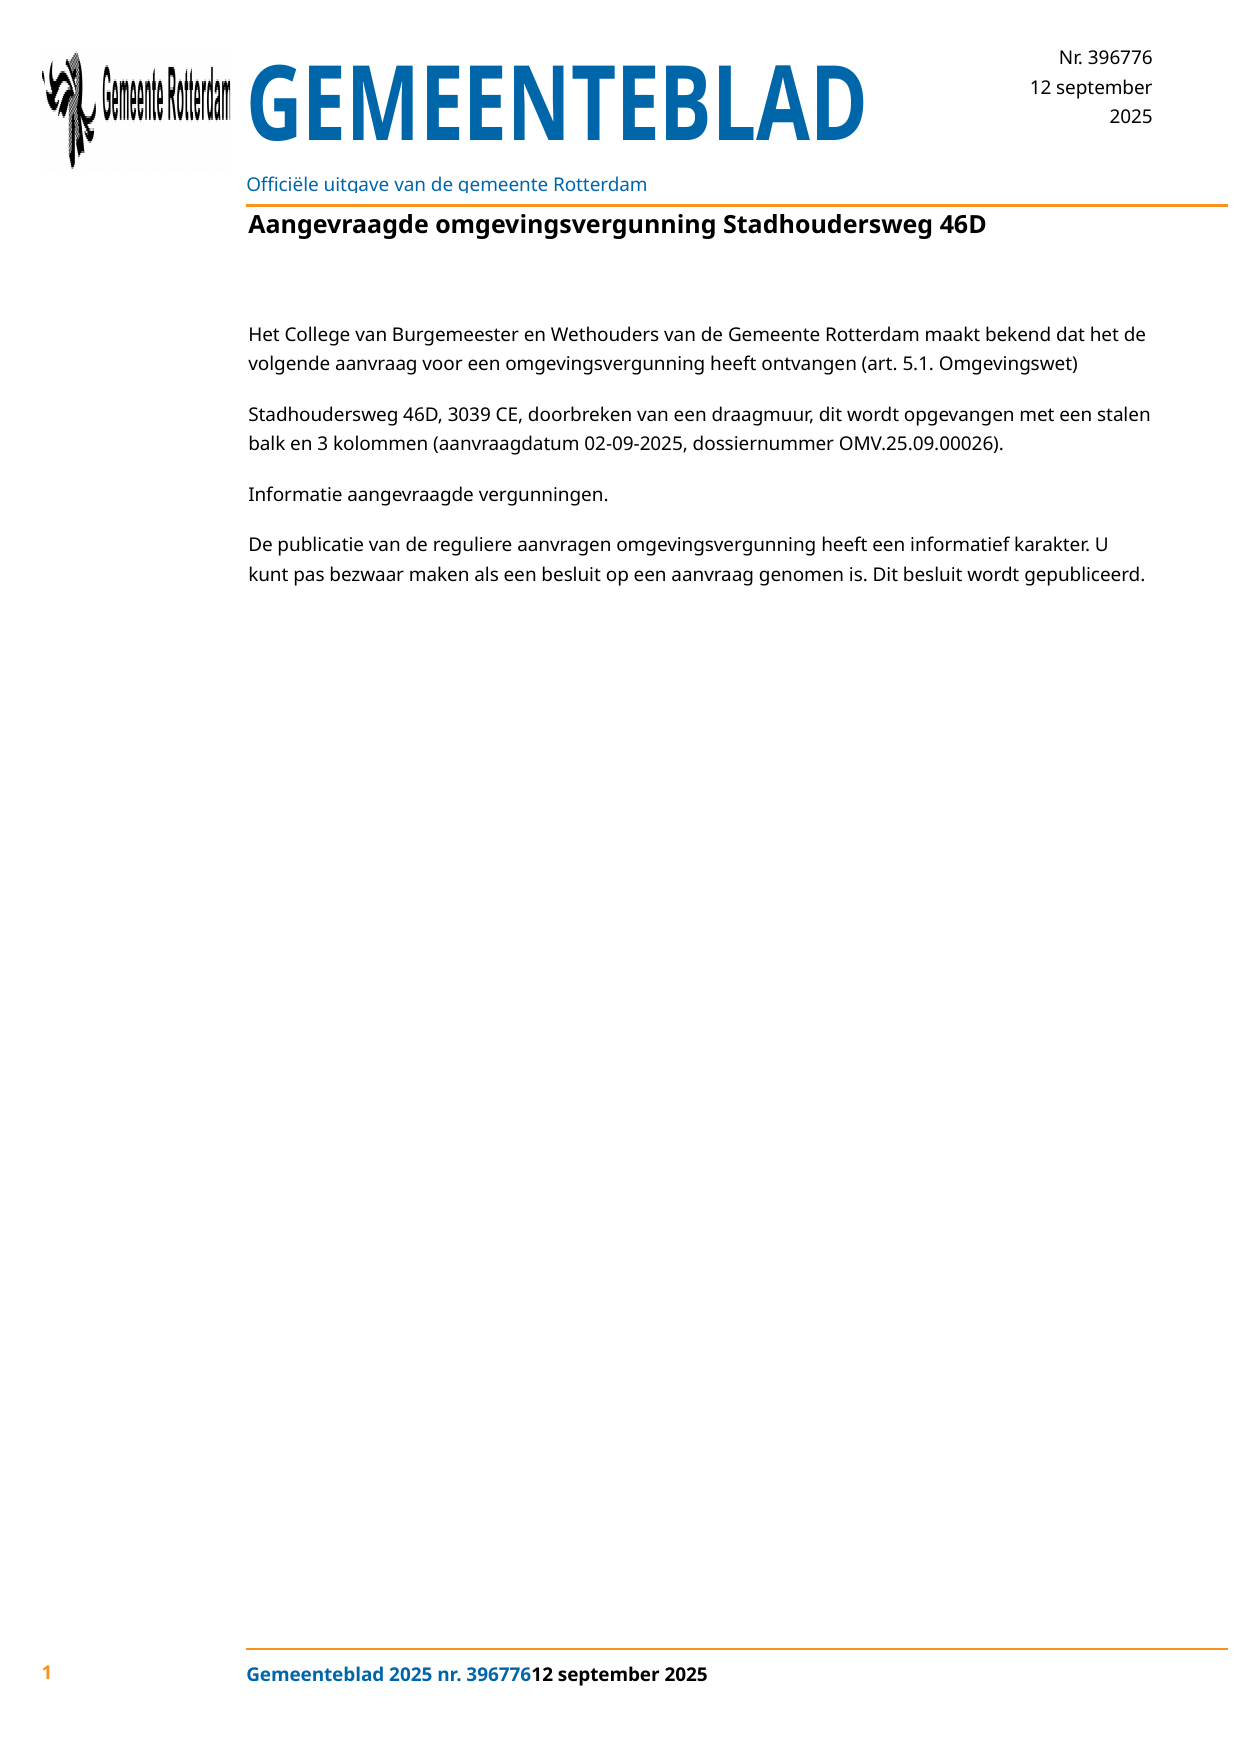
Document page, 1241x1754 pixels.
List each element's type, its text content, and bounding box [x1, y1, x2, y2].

text Het College van Burgemeester en Wethouders van de Gemeente Rotterdam maakt bekend dat het de volgende aanvraag voor een omgevingsvergunning heeft ontvangen (art. 5.1. Omgevingswet) [248, 321, 1152, 376]
text Stadhoudersweg 46D, 3039 CE, doorbreken van een draagmuur, dit wordt opgevangen met een stalen balk en 3 kolommen (aanvraagdatum 02-09-2025, dossiernummer OMV.25.09.00026). [248, 401, 1152, 456]
picture [41, 47, 231, 172]
text Informatie aangevraagde vergunningen. [248, 481, 1152, 506]
text Aangevraagde omgevingsvergunning Stadhoudersweg 46D [248, 207, 1152, 241]
text De publicatie van de reguliere aanvragen omgevingsvergunning heeft een informatief karakter. U kunt pas bezwaar maken als een besluit op een aanvraag genomen is. Dit besluit wordt gepubliceerd. [248, 531, 1152, 586]
